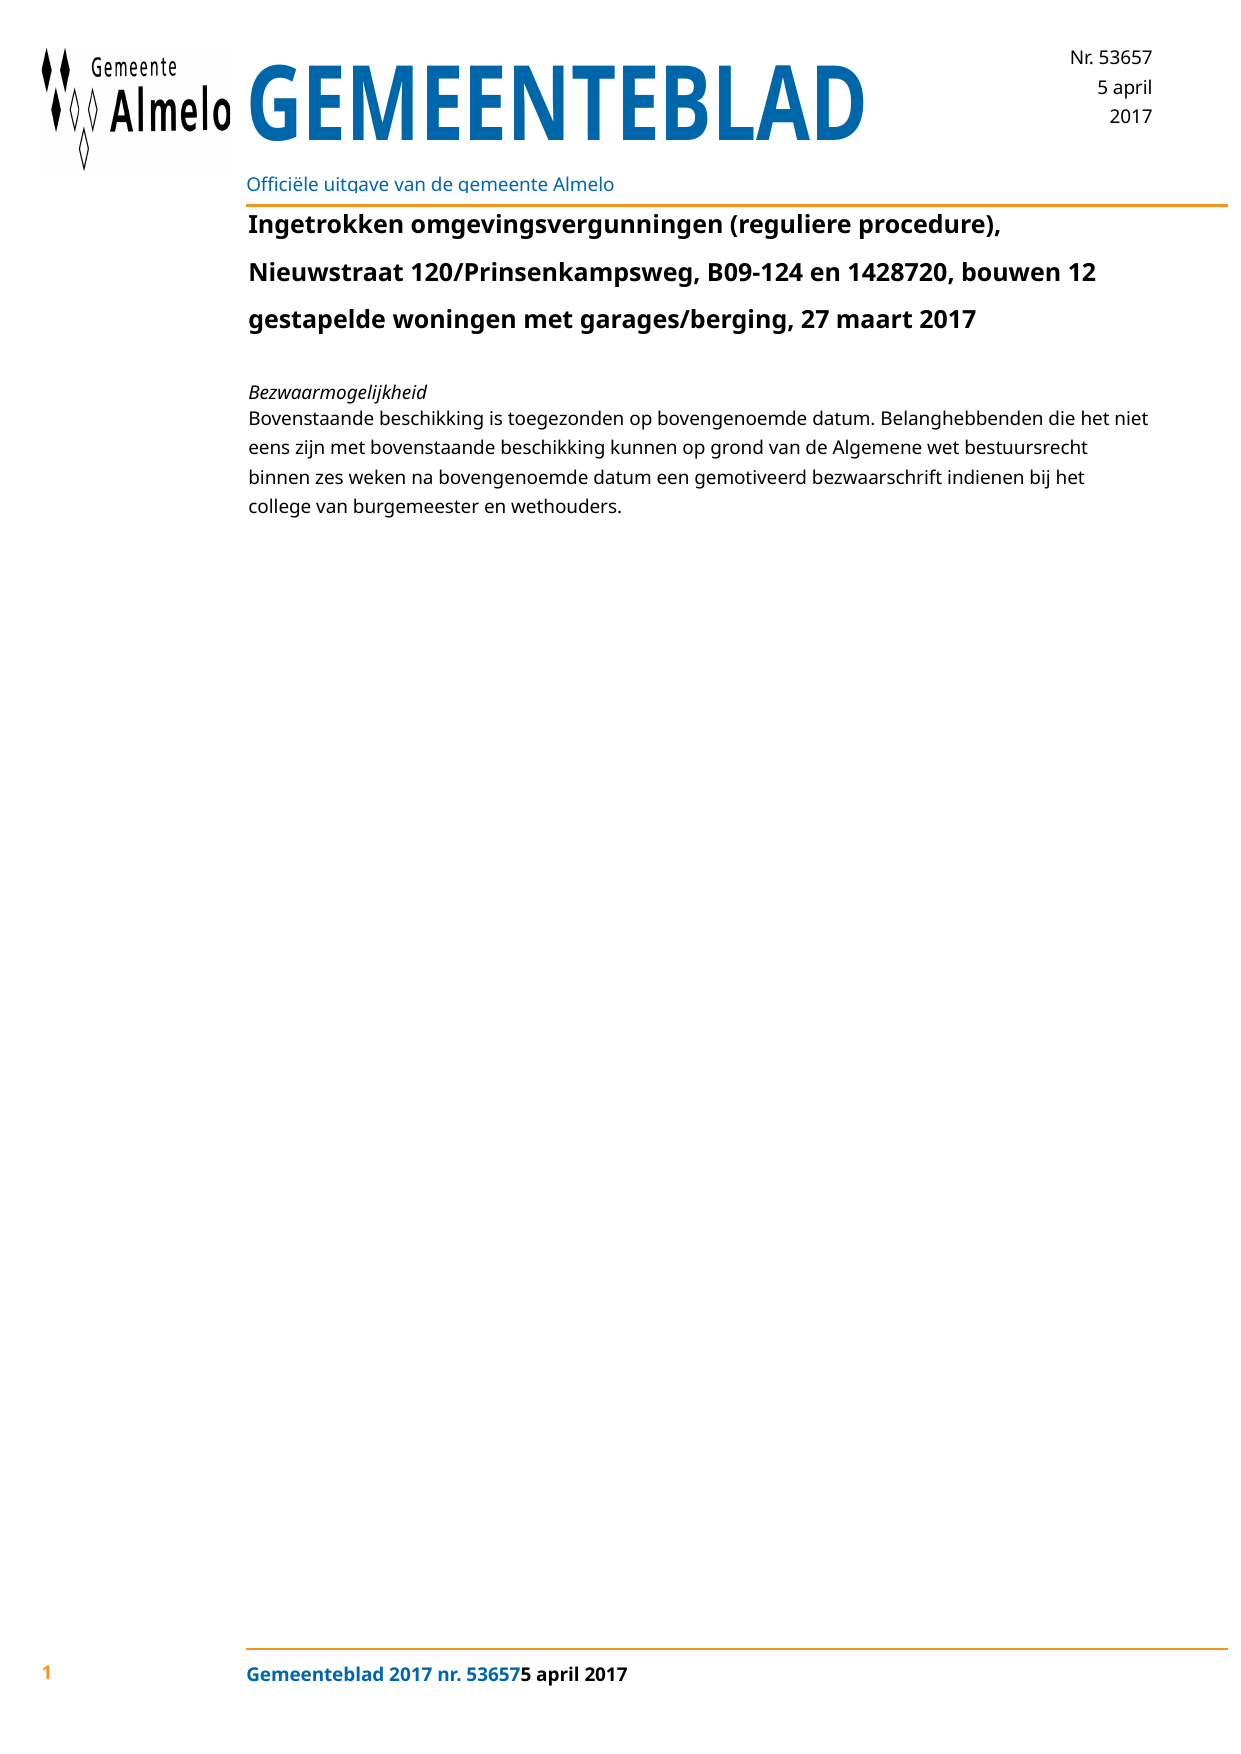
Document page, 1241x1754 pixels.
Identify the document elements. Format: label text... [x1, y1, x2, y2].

text Bezwaarmogelijkheid [248, 379, 1152, 405]
text Ingetrokken omgevingsvergunningen (reguliere procedure), Nieuwstraat 120/Prinsenkampsweg, B09-124 en 1428720, bouwen 12 gestapelde woningen met garages/berging, 27 maart 2017 [248, 207, 1152, 336]
picture [41, 47, 231, 172]
text Bovenstaande beschikking is toegezonden op bovengenoemde datum. Belanghebbenden die het niet eens zijn met bovenstaande beschikking kunnen op grond van de Algemene wet bestuursrecht binnen zes weken na bovengenoemde datum een gemotiveerd bezwaarschrift indienen bij het college van burgemeester en wethouders. [248, 405, 1152, 519]
